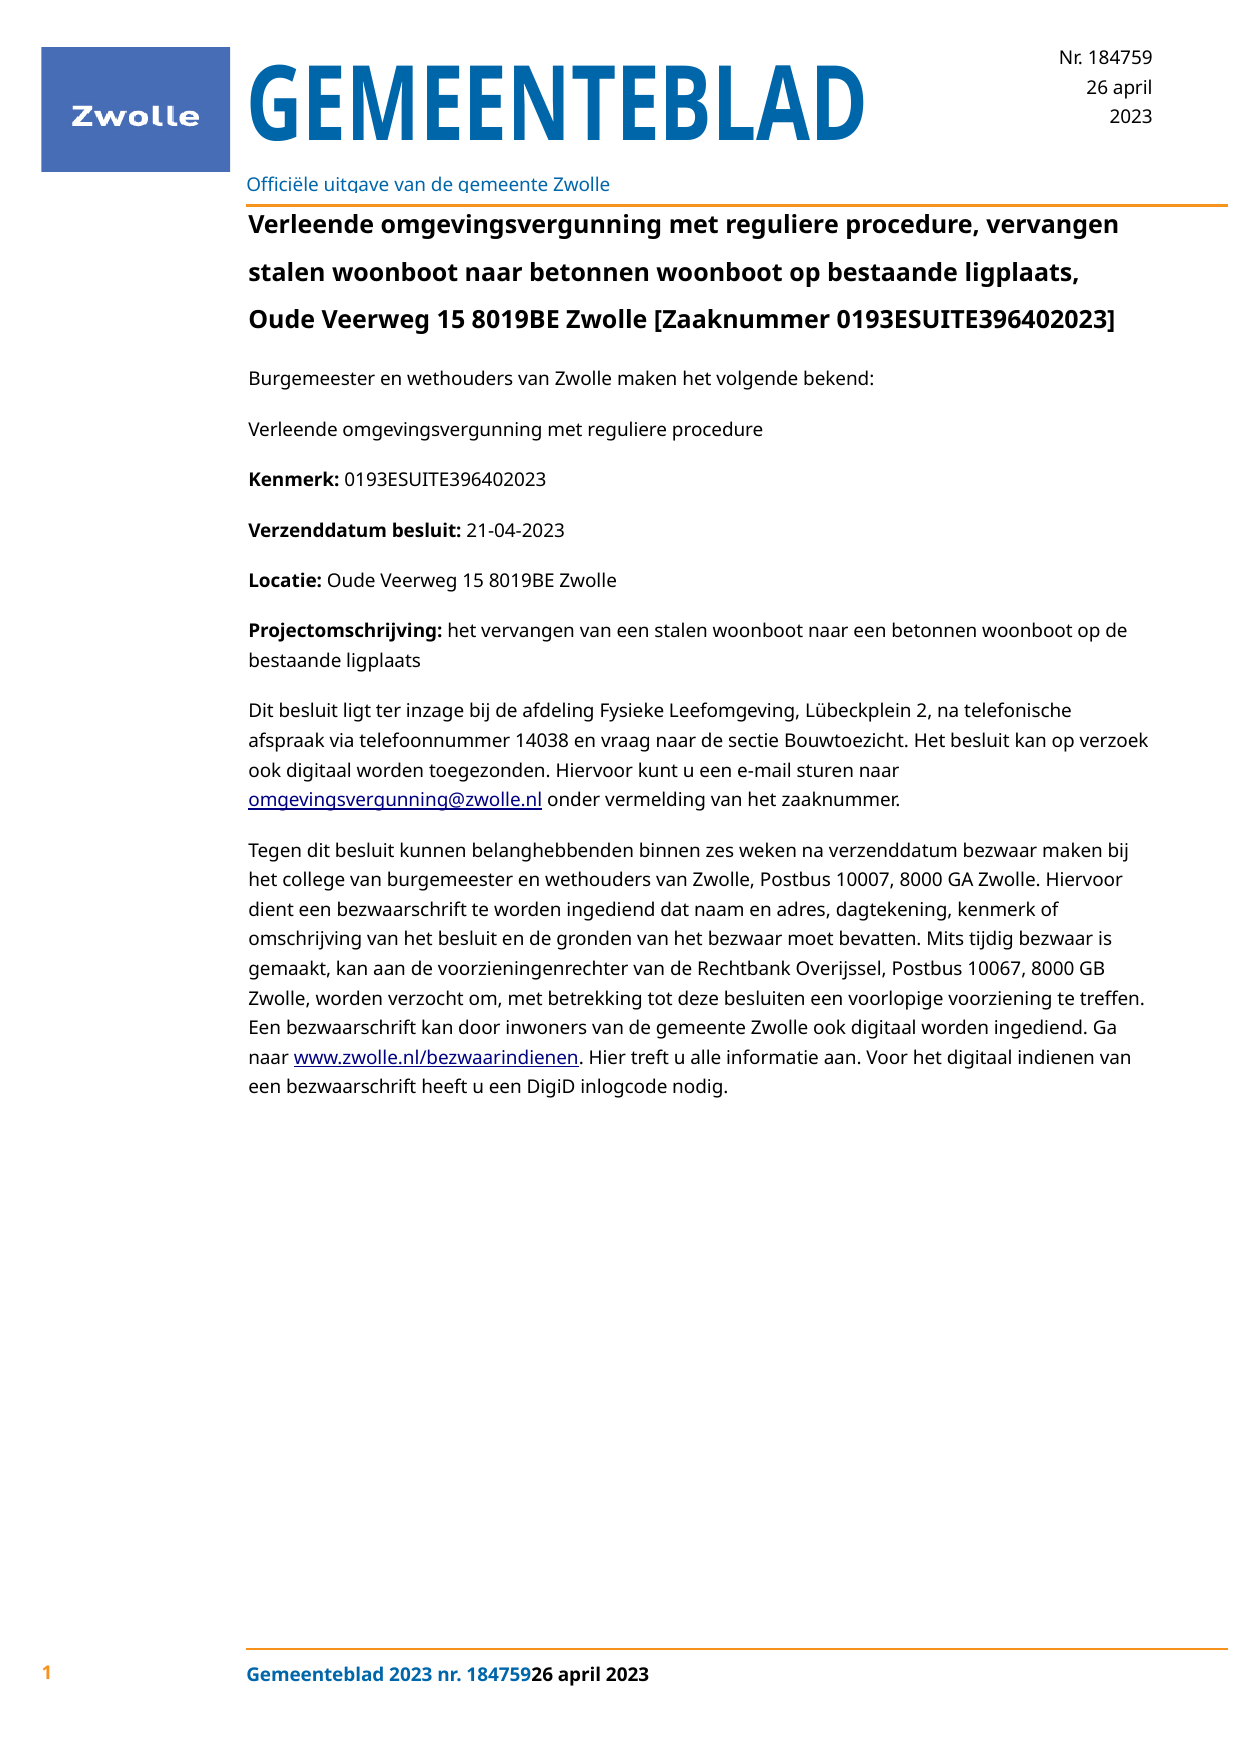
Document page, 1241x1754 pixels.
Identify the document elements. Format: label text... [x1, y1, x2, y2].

text Locatie: Oude Veerweg 15 8019BE Zwolle [248, 567, 1152, 593]
text Verzenddatum besluit: 21-04-2023 [248, 517, 1152, 542]
text Burgemeester en wethouders van Zwolle maken het volgende bekend: [248, 366, 1152, 391]
text Projectomschrijving: het vervangen van een stalen woonboot naar een betonnen woonboot op de bestaande ligplaats [248, 618, 1152, 673]
text Verleende omgevingsvergunning met reguliere procedure, vervangen stalen woonboot naar betonnen woonboot op bestaande ligplaats, Oude Veerweg 15 8019BE Zwolle [Zaaknummer 0193ESUITE396402023] [248, 207, 1152, 336]
text Kenmerk: 0193ESUITE396402023 [248, 466, 1152, 492]
text Tegen dit besluit kunnen belanghebbenden binnen zes weken na verzenddatum bezwaar maken bij het college van burgemeester en wethouders van Zwolle, Postbus 10007, 8000 GA Zwolle. Hiervoor dient een bezwaarschrift te worden ingediend dat naam en adres, dagtekening, kenmerk of omschrijving van het besluit en de gronden van het bezwaar moet bevatten. Mits tijdig bezwaar is gemaakt, kan aan de voorzieningenrechter van de Rechtbank Overijssel, Postbus 10067, 8000 GB Zwolle, worden verzocht om, met betrekking tot deze besluiten een voorlopige voorziening te treffen. Een bezwaarschrift kan door inwoners van de gemeente Zwolle ook digitaal worden ingediend. Ga naar www.zwolle.nl/bezwaarindienen. Hier treft u alle informatie aan. Voor het digitaal indienen van een bezwaarschrift heeft u een DigiD inlogcode nodig. [248, 837, 1152, 1099]
text Verleende omgevingsvergunning met reguliere procedure [248, 416, 1152, 442]
text Dit besluit ligt ter inzage bij de afdeling Fysieke Leefomgeving, Lübeckplein 2, na telefonische afspraak via telefoonnummer 14038 en vraag naar de sectie Bouwtoezicht. Het besluit kan op verzoek ook digitaal worden toegezonden. Hiervoor kunt u een e-mail sturen naar omgevingsvergunning@zwolle.nl onder vermelding van het zaaknummer. [248, 698, 1152, 812]
picture [41, 47, 231, 172]
